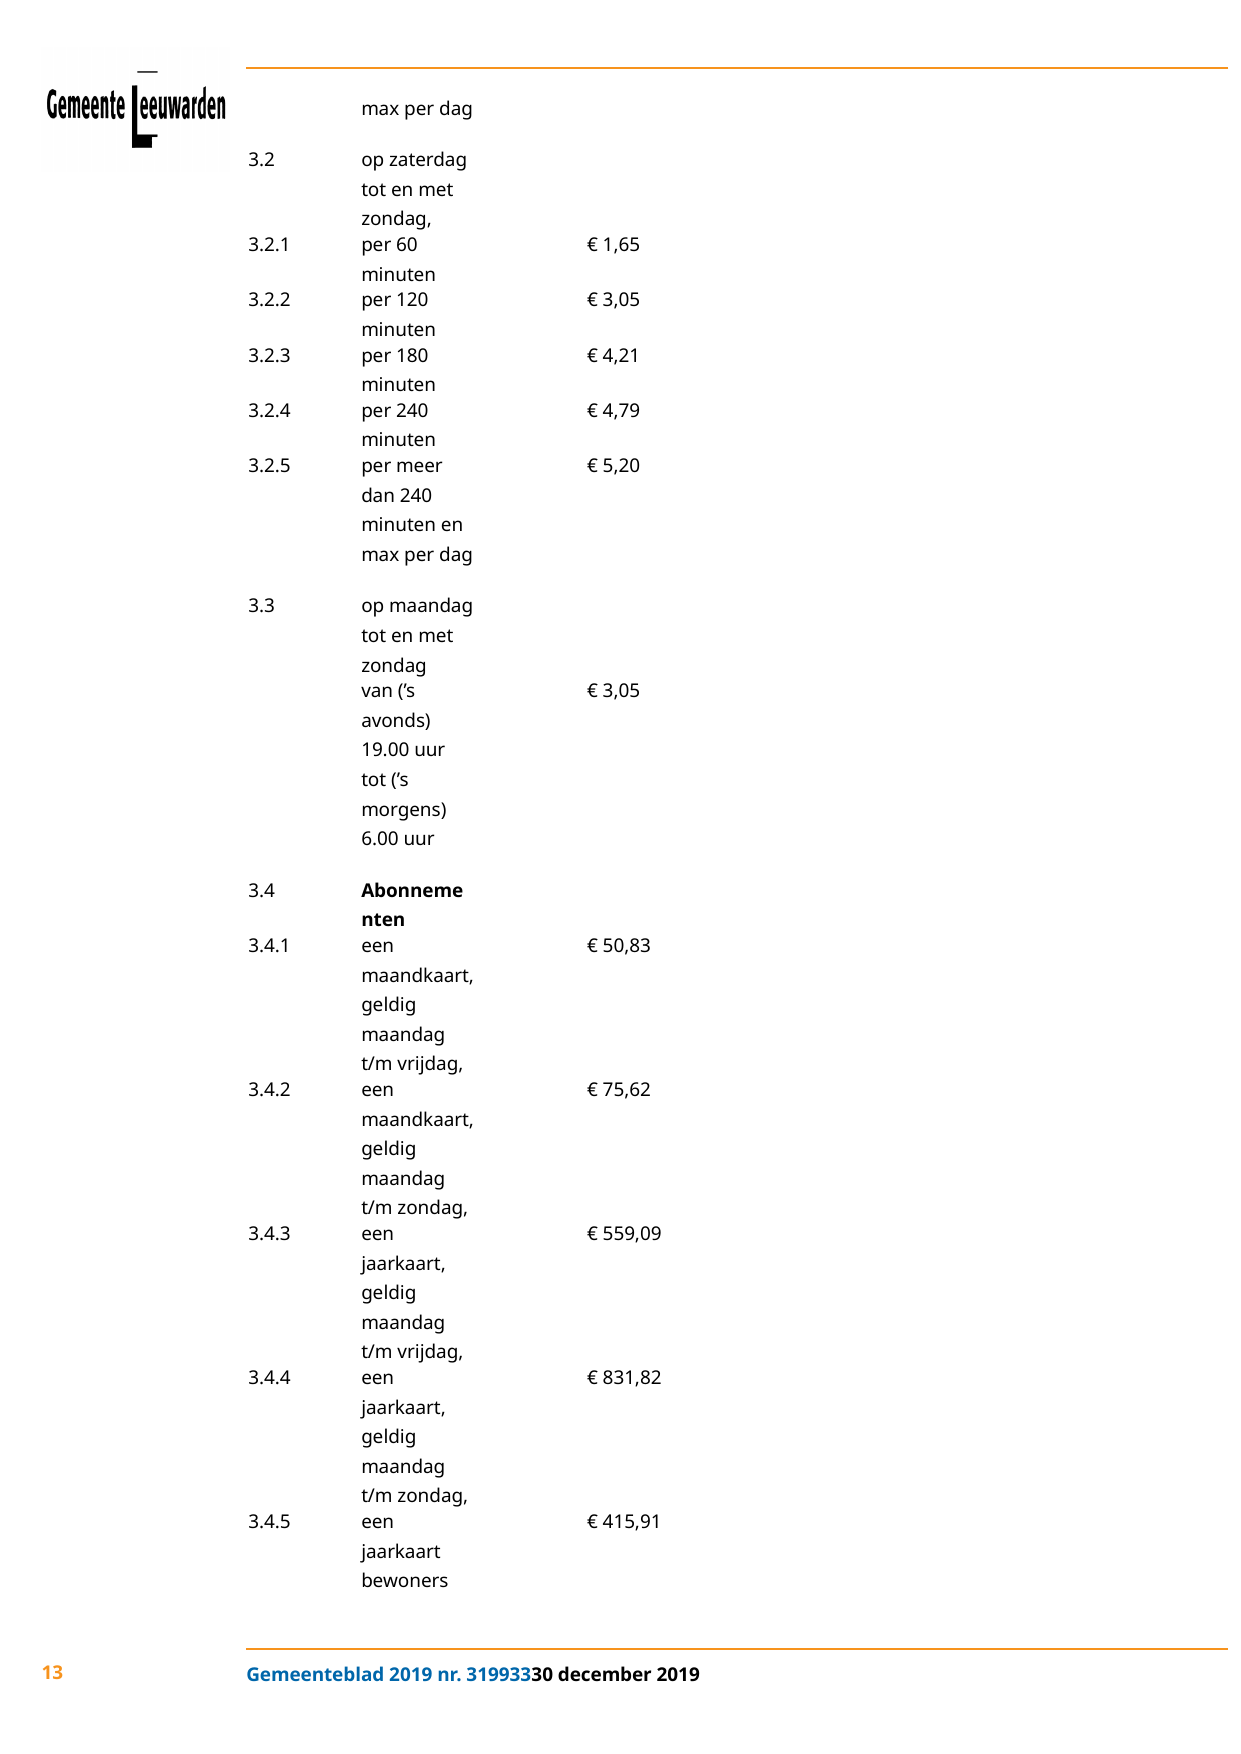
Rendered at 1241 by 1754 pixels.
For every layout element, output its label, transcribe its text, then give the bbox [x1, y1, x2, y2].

table_cell een jaarkaart bewoners [361, 1509, 474, 1593]
table_cell [587, 95, 700, 121]
table_cell [474, 453, 587, 567]
table_cell [248, 678, 361, 851]
table_cell 3.2.5 [248, 453, 361, 567]
table_cell € 4,21 [587, 342, 700, 397]
table_cell [248, 567, 361, 593]
table_cell [474, 1509, 587, 1593]
table_cell € 75,62 [587, 1076, 700, 1220]
table_cell 3.2.2 [248, 286, 361, 342]
table_cell [474, 877, 587, 932]
table_cell [474, 851, 587, 877]
table_cell [248, 121, 361, 146]
table_cell [474, 146, 587, 231]
table_cell [474, 231, 587, 286]
table_cell 3.4.3 [248, 1220, 361, 1364]
table_cell € 415,91 [587, 1509, 700, 1593]
table_cell [474, 397, 587, 452]
table_cell een jaarkaart, geldig maandag t/m zondag, [361, 1364, 474, 1508]
table_cell 3.4.2 [248, 1076, 361, 1220]
table_cell € 4,79 [587, 397, 700, 452]
table_cell per 180 minuten [361, 342, 474, 397]
table_cell op maandag tot en met zondag [361, 593, 474, 677]
table_cell 3.4.4 [248, 1364, 361, 1508]
table_cell [587, 121, 700, 146]
table_cell € 831,82 [587, 1364, 700, 1508]
table_cell op zaterdag tot en met zondag, [361, 146, 474, 231]
table_cell [587, 593, 700, 677]
table_cell [361, 851, 474, 877]
table_cell [474, 342, 587, 397]
table_cell € 50,83 [587, 932, 700, 1076]
table_cell [474, 121, 587, 146]
table_cell [587, 877, 700, 932]
table_cell 3.3 [248, 593, 361, 677]
table_cell een maandkaart, geldig maandag t/m zondag, [361, 1076, 474, 1220]
table_cell [361, 567, 474, 593]
table_cell 3.2 [248, 146, 361, 231]
table_cell € 3,05 [587, 678, 700, 851]
table_cell € 1,65 [587, 231, 700, 286]
table_cell 3.2.1 [248, 231, 361, 286]
table_cell 3.4 [248, 877, 361, 932]
table_cell [474, 1220, 587, 1364]
table_cell per 120 minuten [361, 286, 474, 342]
table_cell max per dag [361, 95, 474, 121]
table_cell [248, 851, 361, 877]
table_cell [474, 678, 587, 851]
table_cell een maandkaart, geldig maandag t/m vrijdag, [361, 932, 474, 1076]
table_cell [474, 932, 587, 1076]
table_cell van (’s avonds) 19.00 uur tot (’s morgens) 6.00 uur [361, 678, 474, 851]
table_cell 3.2.4 [248, 397, 361, 452]
table_cell € 3,05 [587, 286, 700, 342]
table_cell [587, 146, 700, 231]
table_cell [474, 1076, 587, 1220]
table_cell 3.4.1 [248, 932, 361, 1076]
table_cell [474, 567, 587, 593]
table_cell [361, 121, 474, 146]
table_cell 3.2.3 [248, 342, 361, 397]
table_cell € 559,09 [587, 1220, 700, 1364]
table_cell € 5,20 [587, 453, 700, 567]
table_cell [474, 593, 587, 677]
table_cell een jaarkaart, geldig maandag t/m vrijdag, [361, 1220, 474, 1364]
table_cell per meer dan 240 minuten en max per dag [361, 453, 474, 567]
table_cell [587, 567, 700, 593]
table_cell [474, 286, 587, 342]
table_cell per 60 minuten [361, 231, 474, 286]
table_cell [248, 95, 361, 121]
table_cell [474, 1364, 587, 1508]
table_cell Abonnementen [361, 877, 474, 932]
table_cell 3.4.5 [248, 1509, 361, 1593]
table_cell [587, 851, 700, 877]
table_cell per 240 minuten [361, 397, 474, 452]
table_cell [474, 95, 587, 121]
picture [41, 47, 231, 172]
